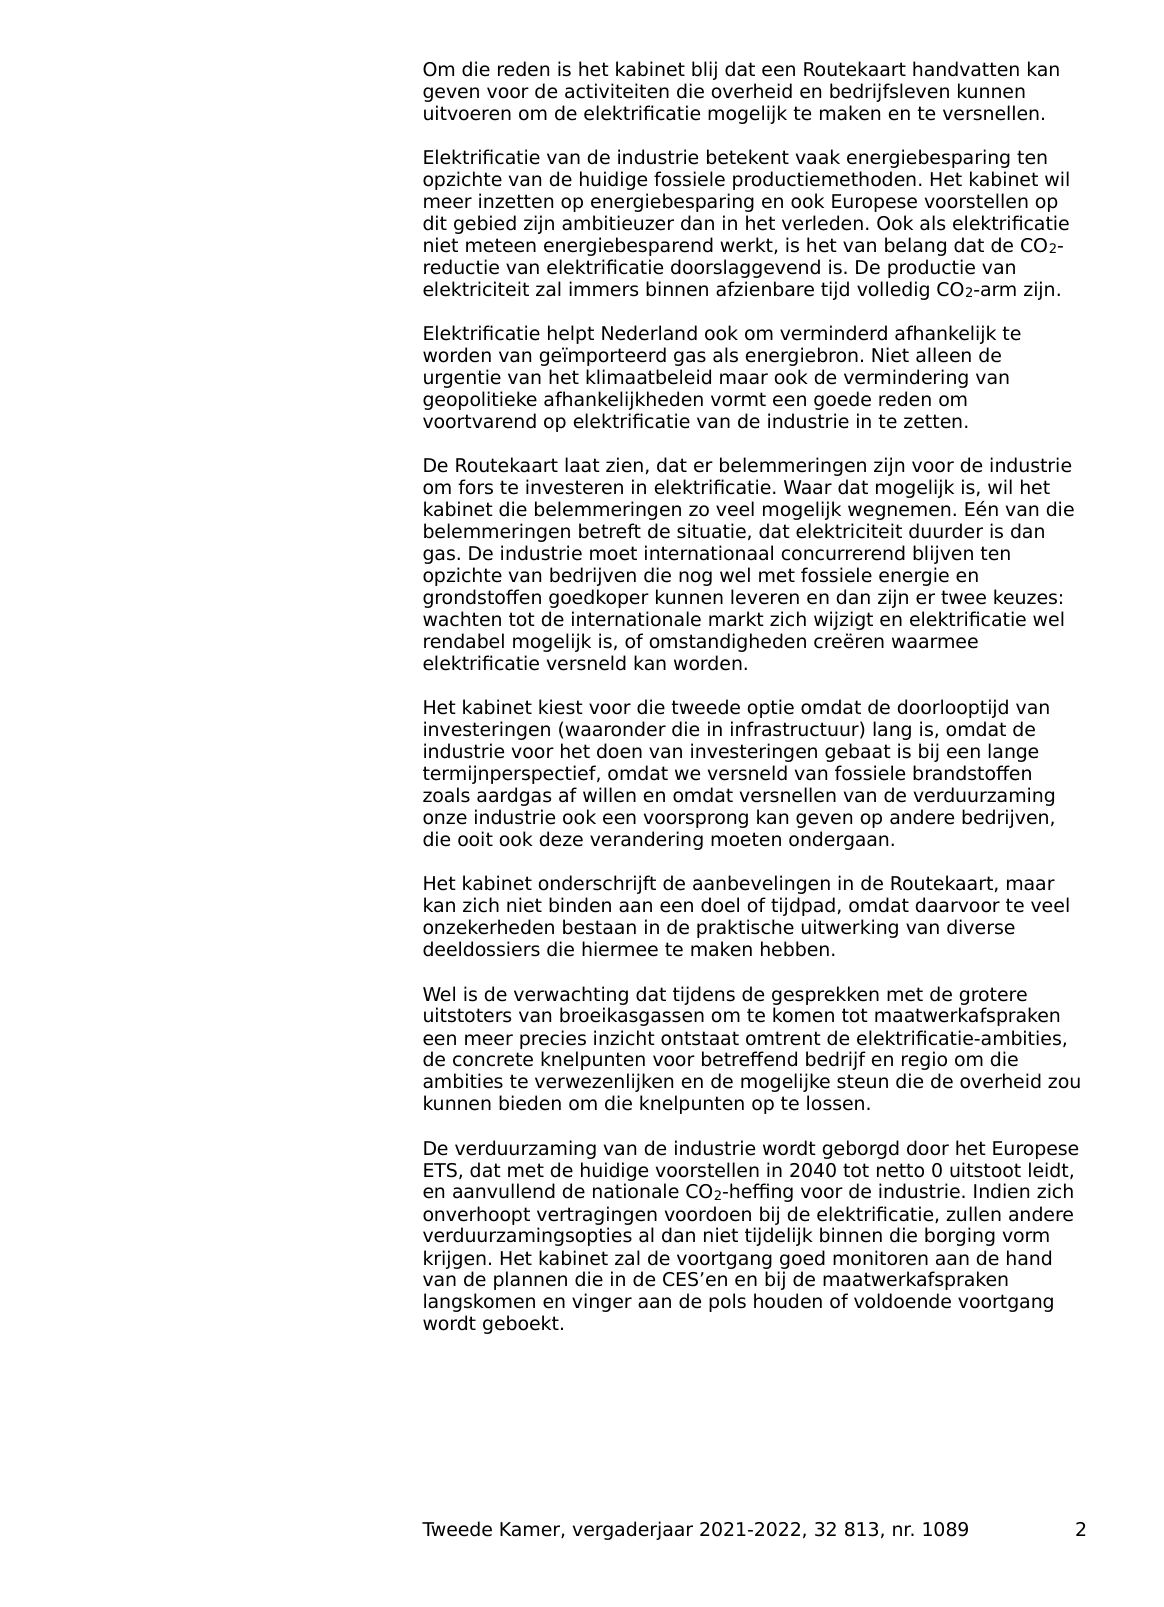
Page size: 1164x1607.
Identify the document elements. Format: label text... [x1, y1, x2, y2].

text Wel is de verwachting dat tijdens de gesprekken met de grotere uitstoters van broeikasgassen om te komen tot maatwerkafspraken een meer precies inzicht ontstaat omtrent de elektrificatie-ambities, de concrete knelpunten voor betreffend bedrijf en regio om die ambities te verwezenlijken en de mogelijke steun die de overheid zou kunnen bieden om die knelpunten op te lossen. [422, 983, 1087, 1115]
text De verduurzaming van de industrie wordt geborgd door het Europese ETS, dat met de huidige voorstellen in 2040 tot netto 0 uitstoot leidt, en aanvullend de nationale CO2-heffing voor de industrie. Indien zich onverhoopt vertragingen voordoen bij de elektrificatie, zullen andere verduurzamingsopties al dan niet tijdelijk binnen die borging vorm krijgen. Het kabinet zal de voortgang goed monitoren aan de hand van de plannen die in de CES’en en bij de maatwerkafspraken langskomen en vinger aan de pols houden of voldoende voortgang wordt geboekt. [422, 1137, 1087, 1335]
text Elektrificatie helpt Nederland ook om verminderd afhankelijk te worden van geïmporteerd gas als energiebron. Niet alleen de urgentie van het klimaatbeleid maar ook de vermindering van geopolitieke afhankelijkheden vormt een goede reden om voortvarend op elektrificatie van de industrie in te zetten. [422, 323, 1087, 433]
text Het kabinet onderschrijft de aanbevelingen in de Routekaart, maar kan zich niet binden aan een doel of tijdpad, omdat daarvoor te veel onzekerheden bestaan in de praktische uitwerking van diverse deeldossiers die hiermee te maken hebben. [422, 873, 1087, 961]
text Om die reden is het kabinet blij dat een Routekaart handvatten kan geven voor de activiteiten die overheid en bedrijfsleven kunnen uitvoeren om de elektrificatie mogelijk te maken en te versnellen. [422, 59, 1087, 125]
text De Routekaart laat zien, dat er belemmeringen zijn voor de industrie om fors te investeren in elektrificatie. Waar dat mogelijk is, wil het kabinet die belemmeringen zo veel mogelijk wegnemen. Eén van die belemmeringen betreft de situatie, dat elektriciteit duurder is dan gas. De industrie moet internationaal concurrerend blijven ten opzichte van bedrijven die nog wel met fossiele energie en grondstoffen goedkoper kunnen leveren en dan zijn er twee keuzes: wachten tot de internationale markt zich wijzigt en elektrificatie wel rendabel mogelijk is, of omstandigheden creëren waarmee elektrificatie versneld kan worden. [422, 455, 1087, 675]
text Elektrificatie van de industrie betekent vaak energiebesparing ten opzichte van de huidige fossiele productiemethoden. Het kabinet wil meer inzetten op energiebesparing en ook Europese voorstellen op dit gebied zijn ambitieuzer dan in het verleden. Ook als elektrificatie niet meteen energiebesparend werkt, is het van belang dat de CO2-reductie van elektrificatie doorslaggevend is. De productie van elektriciteit zal immers binnen afzienbare tijd volledig CO2-arm zijn. [422, 147, 1087, 301]
text Het kabinet kiest voor die tweede optie omdat de doorlooptijd van investeringen (waaronder die in infrastructuur) lang is, omdat de industrie voor het doen van investeringen gebaat is bij een lange termijnperspectief, omdat we versneld van fossiele brandstoffen zoals aardgas af willen en omdat versnellen van de verduurzaming onze industrie ook een voorsprong kan geven op andere bedrijven, die ooit ook deze verandering moeten ondergaan. [422, 697, 1087, 851]
